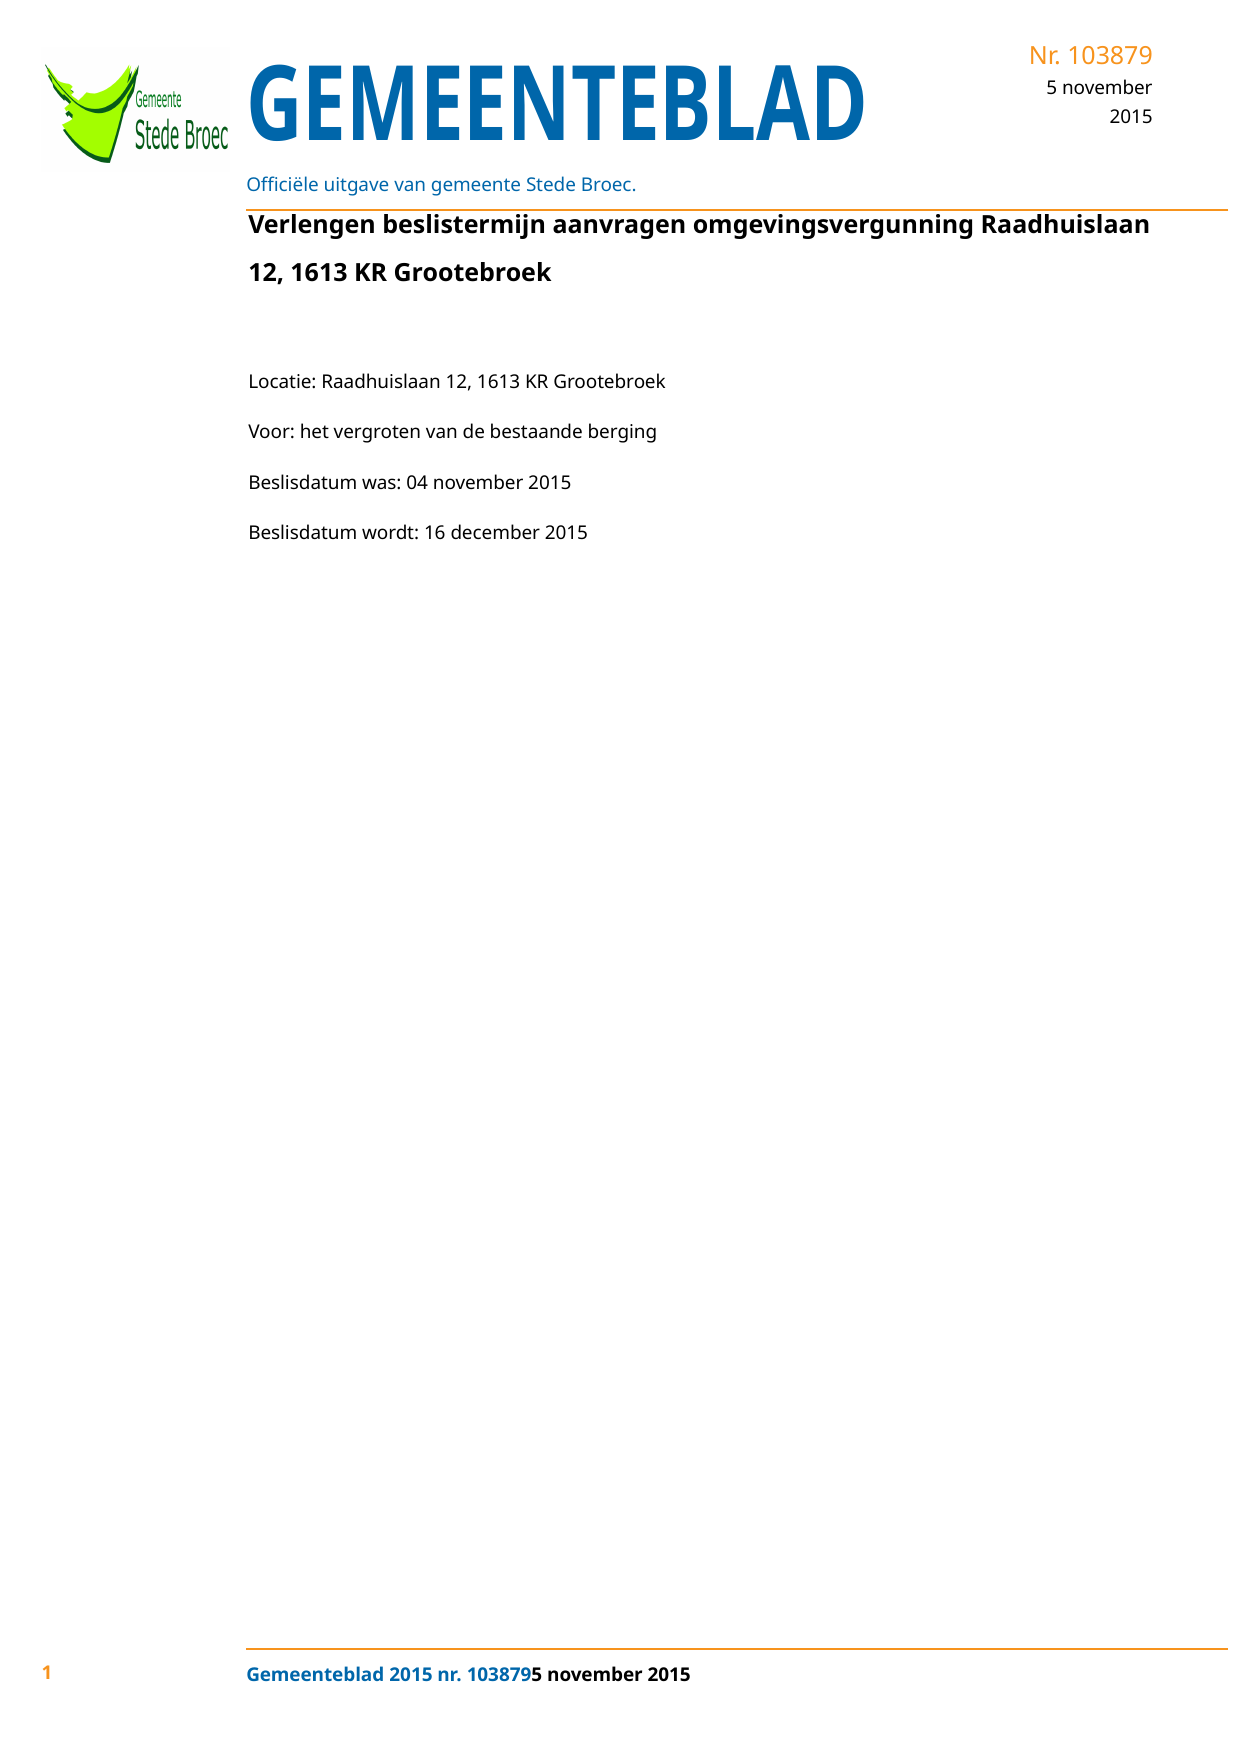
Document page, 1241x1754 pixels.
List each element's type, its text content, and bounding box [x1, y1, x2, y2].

text Locatie: Raadhuislaan 12, 1613 KR Grootebroek [248, 368, 1152, 394]
picture [41, 47, 231, 172]
text Verlengen beslistermijn aanvragen omgevingsvergunning Raadhuislaan 12, 1613 KR Grootebroek [248, 211, 1152, 288]
text Beslisdatum wordt: 16 december 2015 [248, 519, 1152, 545]
text Beslisdatum was: 04 november 2015 [248, 469, 1152, 495]
text Voor: het vergroten van de bestaande berging [248, 419, 1152, 444]
